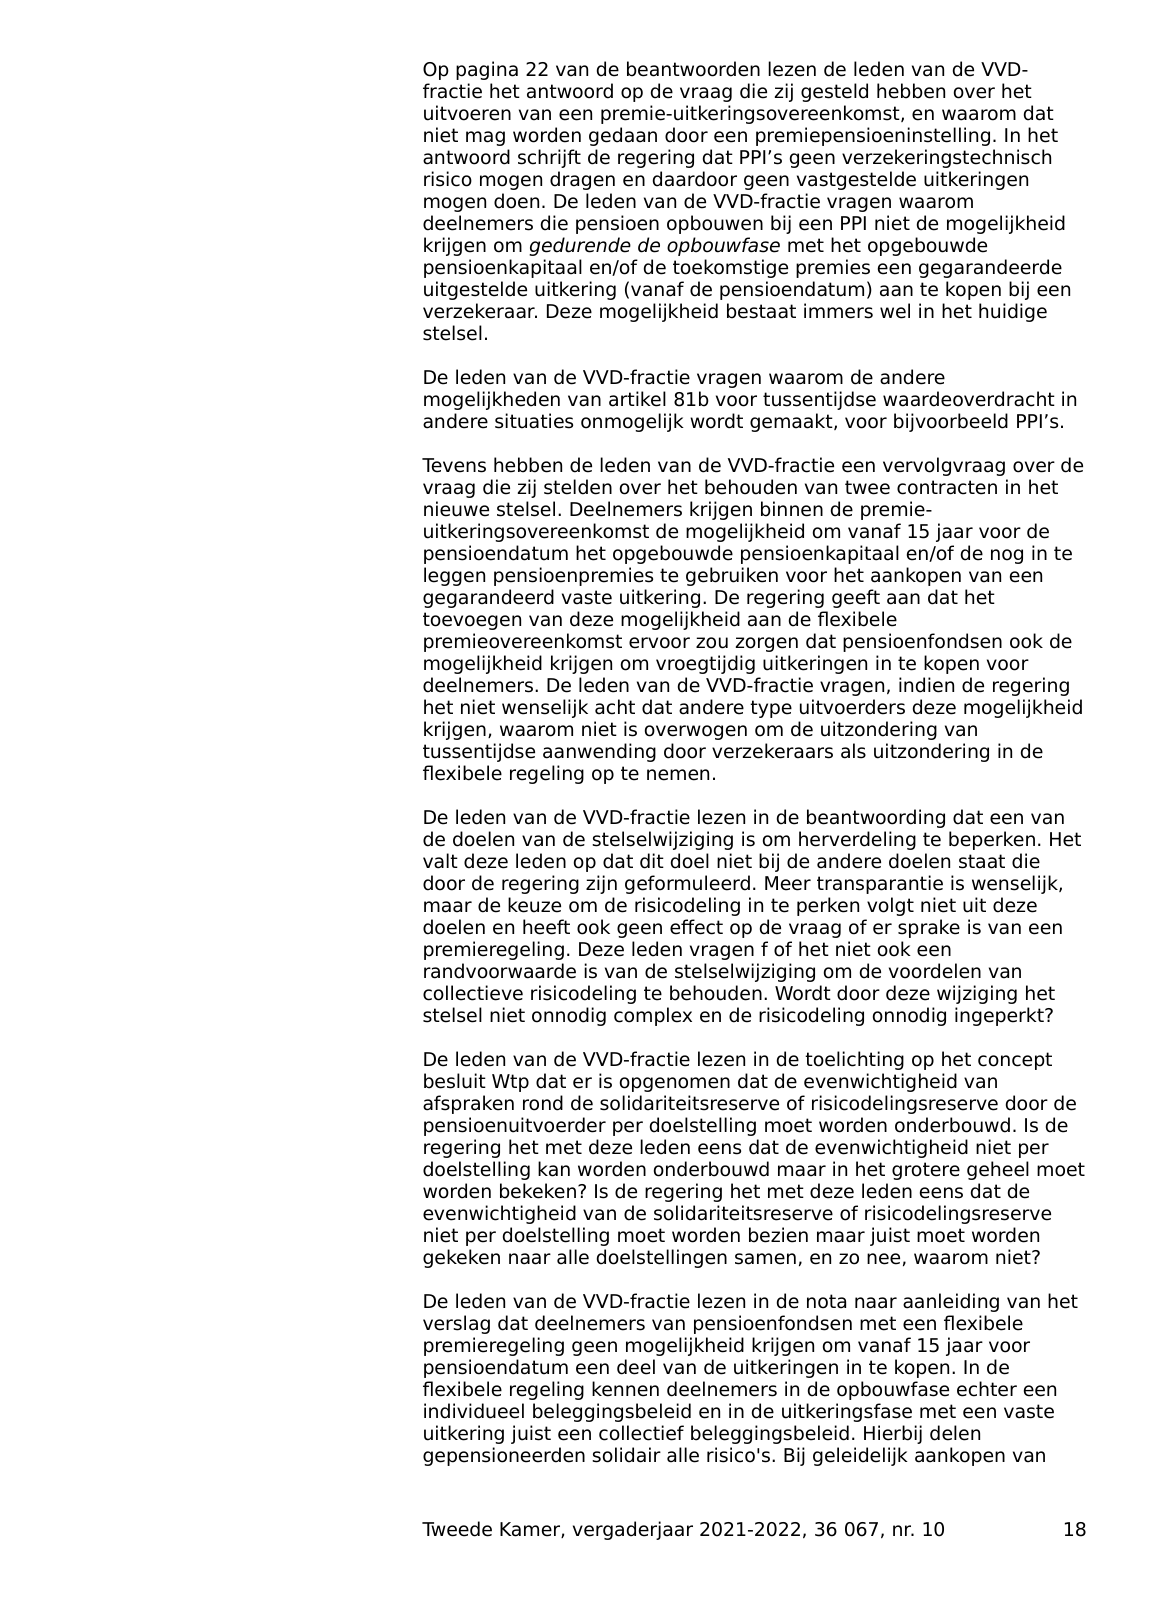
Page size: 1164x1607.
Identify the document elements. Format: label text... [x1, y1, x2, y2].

text De leden van de VVD-fractie vragen waarom de andere mogelijkheden van artikel 81b voor tussentijdse waardeoverdracht in andere situaties onmogelijk wordt gemaakt, voor bijvoorbeeld PPI’s. [422, 367, 1087, 433]
text De leden van de VVD-fractie lezen in de toelichting op het concept besluit Wtp dat er is opgenomen dat de evenwichtigheid van afspraken rond de solidariteitsreserve of risicodelingsreserve door de pensioenuitvoerder per doelstelling moet worden onderbouwd. Is de regering het met deze leden eens dat de evenwichtigheid niet per doelstelling kan worden onderbouwd maar in het grotere geheel moet worden bekeken? Is de regering het met deze leden eens dat de evenwichtigheid van de solidariteitsreserve of risicodelingsreserve niet per doelstelling moet worden bezien maar juist moet worden gekeken naar alle doelstellingen samen, en zo nee, waarom niet? [422, 1049, 1087, 1269]
text Op pagina 22 van de beantwoorden lezen de leden van de VVD-fractie het antwoord op de vraag die zij gesteld hebben over het uitvoeren van een premie-uitkeringsovereenkomst, en waarom dat niet mag worden gedaan door een premiepensioeninstelling. In het antwoord schrijft de regering dat PPI’s geen verzekeringstechnisch risico mogen dragen en daardoor geen vastgestelde uitkeringen mogen doen. De leden van de VVD-fractie vragen waarom deelnemers die pensioen opbouwen bij een PPI niet de mogelijkheid krijgen om gedurende de opbouwfase met het opgebouwde pensioenkapitaal en/of de toekomstige premies een gegarandeerde uitgestelde uitkering (vanaf de pensioendatum) aan te kopen bij een verzekeraar. Deze mogelijkheid bestaat immers wel in het huidige stelsel. [422, 59, 1087, 345]
text De leden van de VVD-fractie lezen in de nota naar aanleiding van het verslag dat deelnemers van pensioenfondsen met een flexibele premieregeling geen mogelijkheid krijgen om vanaf 15 jaar voor pensioendatum een deel van de uitkeringen in te kopen. In de flexibele regeling kennen deelnemers in de opbouwfase echter een individueel beleggingsbeleid en in de uitkeringsfase met een vaste uitkering juist een collectief beleggingsbeleid. Hierbij delen gepensioneerden solidair alle risico's. Bij geleidelijk aankopen van [422, 1291, 1087, 1467]
text Tevens hebben de leden van de VVD-fractie een vervolgvraag over de vraag die zij stelden over het behouden van twee contracten in het nieuwe stelsel. Deelnemers krijgen binnen de premie-uitkeringsovereenkomst de mogelijkheid om vanaf 15 jaar voor de pensioendatum het opgebouwde pensioenkapitaal en/of de nog in te leggen pensioenpremies te gebruiken voor het aankopen van een gegarandeerd vaste uitkering. De regering geeft aan dat het toevoegen van deze mogelijkheid aan de flexibele premieovereenkomst ervoor zou zorgen dat pensioenfondsen ook de mogelijkheid krijgen om vroegtijdig uitkeringen in te kopen voor deelnemers. De leden van de VVD-fractie vragen, indien de regering het niet wenselijk acht dat andere type uitvoerders deze mogelijkheid krijgen, waarom niet is overwogen om de uitzondering van tussentijdse aanwending door verzekeraars als uitzondering in de flexibele regeling op te nemen. [422, 455, 1087, 785]
text De leden van de VVD-fractie lezen in de beantwoording dat een van de doelen van de stelselwijziging is om herverdeling te beperken. Het valt deze leden op dat dit doel niet bij de andere doelen staat die door de regering zijn geformuleerd. Meer transparantie is wenselijk, maar de keuze om de risicodeling in te perken volgt niet uit deze doelen en heeft ook geen effect op de vraag of er sprake is van een premieregeling. Deze leden vragen f of het niet ook een randvoorwaarde is van de stelselwijziging om de voordelen van collectieve risicodeling te behouden. Wordt door deze wijziging het stelsel niet onnodig complex en de risicodeling onnodig ingeperkt? [422, 807, 1087, 1027]
